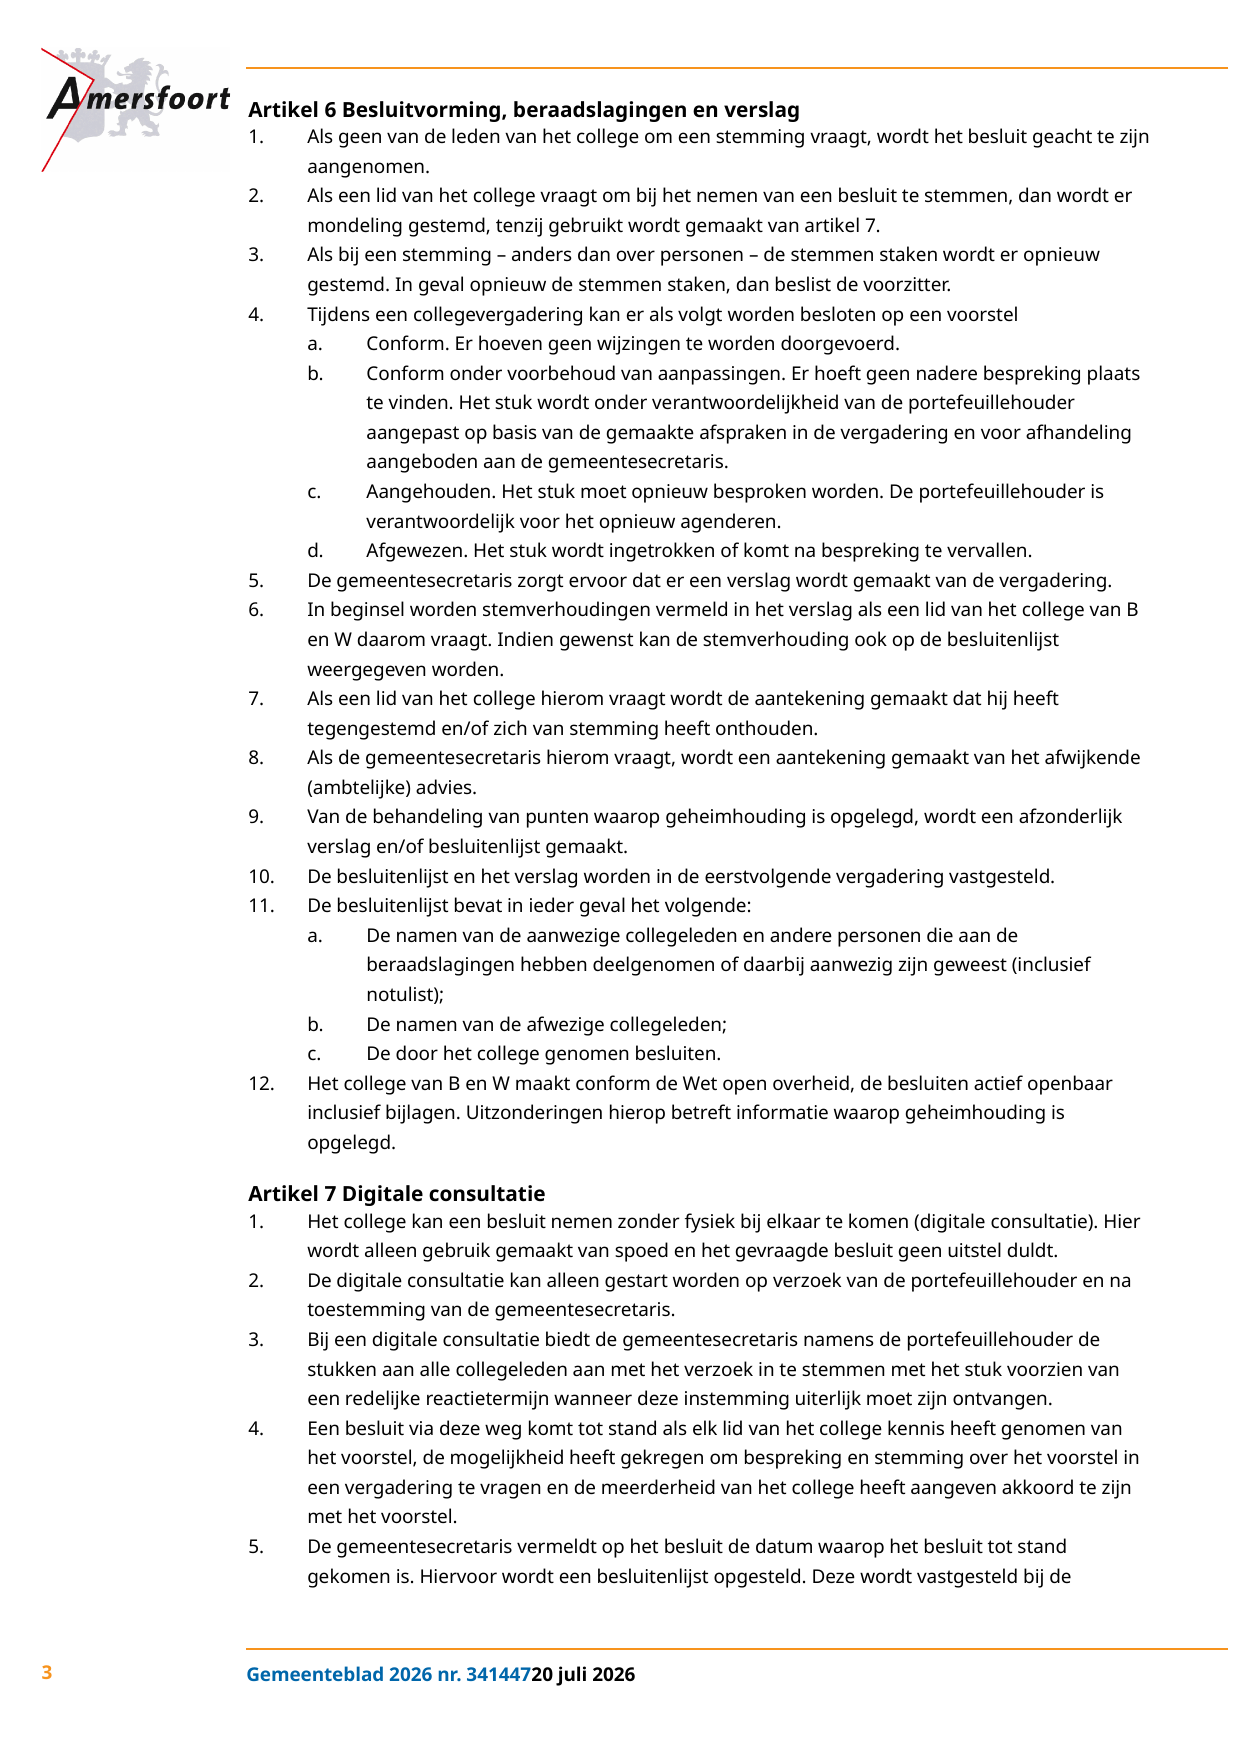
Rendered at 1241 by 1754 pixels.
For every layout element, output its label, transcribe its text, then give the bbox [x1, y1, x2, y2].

list Afgewezen. Het stuk wordt ingetrokken of komt na bespreking te vervallen. [307, 537, 1152, 563]
list Als geen van de leden van het college om een stemming vraagt, wordt het besluit geacht te zijn aangenomen. [248, 123, 1152, 178]
list De besluitenlijst en het verslag worden in de eerstvolgende vergadering vastgesteld. [248, 863, 1152, 888]
text Artikel 6 Besluitvorming, beraadslagingen en verslag [248, 95, 1152, 123]
list In beginsel worden stemverhoudingen vermeld in het verslag als een lid van het college van B en W daarom vraagt. Indien gewenst kan de stemverhouding ook op de besluitenlijst weergegeven worden. [248, 597, 1152, 681]
list Als de gemeentesecretaris hierom vraagt, wordt een aantekening gemaakt van het afwijkende (ambtelijke) advies. [248, 744, 1152, 800]
list Conform. Er hoeven geen wijzingen te worden doorgevoerd. [307, 330, 1152, 356]
list De gemeentesecretaris zorgt ervoor dat er een verslag wordt gemaakt van de vergadering. [248, 567, 1152, 593]
list Aangehouden. Het stuk moet opnieuw besproken worden. De portefeuillehouder is verantwoordelijk voor het opnieuw agenderen. [307, 478, 1152, 533]
list Van de behandeling van punten waarop geheimhouding is opgelegd, wordt een afzonderlijk verslag en/of besluitenlijst gemaakt. [248, 804, 1152, 859]
list Tijdens een collegevergadering kan er als volgt worden besloten op een voorstel [248, 301, 1152, 326]
list De namen van de afwezige collegeleden; [307, 1011, 1152, 1036]
list Het college kan een besluit nemen zonder fysiek bij elkaar te komen (digitale consultatie). Hier wordt alleen gebruik gemaakt van spoed en het gevraagde besluit geen uitstel duldt. [248, 1208, 1152, 1263]
list De namen van de aanwezige collegeleden en andere personen die aan de beraadslagingen hebben deelgenomen of daarbij aanwezig zijn geweest (inclusief notulist); [307, 922, 1152, 1007]
list Als een lid van het college vraagt om bij het nemen van een besluit te stemmen, dan wordt er mondeling gestemd, tenzij gebruikt wordt gemaakt van artikel 7. [248, 182, 1152, 238]
list Conform onder voorbehoud van aanpassingen. Er hoeft geen nadere bespreking plaats te vinden. Het stuk wordt onder verantwoordelijkheid van de portefeuillehouder aangepast op basis van de gemaakte afspraken in de vergadering en voor afhandeling aangeboden aan de gemeentesecretaris. [307, 360, 1152, 474]
list De digitale consultatie kan alleen gestart worden op verzoek van de portefeuillehouder en na toestemming van de gemeentesecretaris. [248, 1267, 1152, 1322]
picture [41, 47, 231, 172]
list Als een lid van het college hierom vraagt wordt de aantekening gemaakt dat hij heeft tegengestemd en/of zich van stemming heeft onthouden. [248, 685, 1152, 741]
list De besluitenlijst bevat in ieder geval het volgende: [248, 892, 1152, 918]
list De gemeentesecretaris vermeldt op het besluit de datum waarop het besluit tot stand gekomen is. Hiervoor wordt een besluitenlijst opgesteld. Deze wordt vastgesteld bij de [248, 1533, 1152, 1589]
list Bij een digitale consultatie biedt de gemeentesecretaris namens de portefeuillehouder de stukken aan alle collegeleden aan met het verzoek in te stemmen met het stuk voorzien van een redelijke reactietermijn wanneer deze instemming uiterlijk moet zijn ontvangen. [248, 1326, 1152, 1411]
text Artikel 7 Digitale consultatie [248, 1179, 1152, 1208]
list De door het college genomen besluiten. [307, 1040, 1152, 1066]
list Een besluit via deze weg komt tot stand als elk lid van het college kennis heeft genomen van het voorstel, de mogelijkheid heeft gekregen om bespreking en stemming over het voorstel in een vergadering te vragen en de meerderheid van het college heeft aangeven akkoord te zijn met het voorstel. [248, 1415, 1152, 1529]
list Het college van B en W maakt conform de Wet open overheid, de besluiten actief openbaar inclusief bijlagen. Uitzonderingen hierop betreft informatie waarop geheimhouding is opgelegd. [248, 1070, 1152, 1155]
list Als bij een stemming – anders dan over personen – de stemmen staken wordt er opnieuw gestemd. In geval opnieuw de stemmen staken, dan beslist de voorzitter. [248, 242, 1152, 297]
